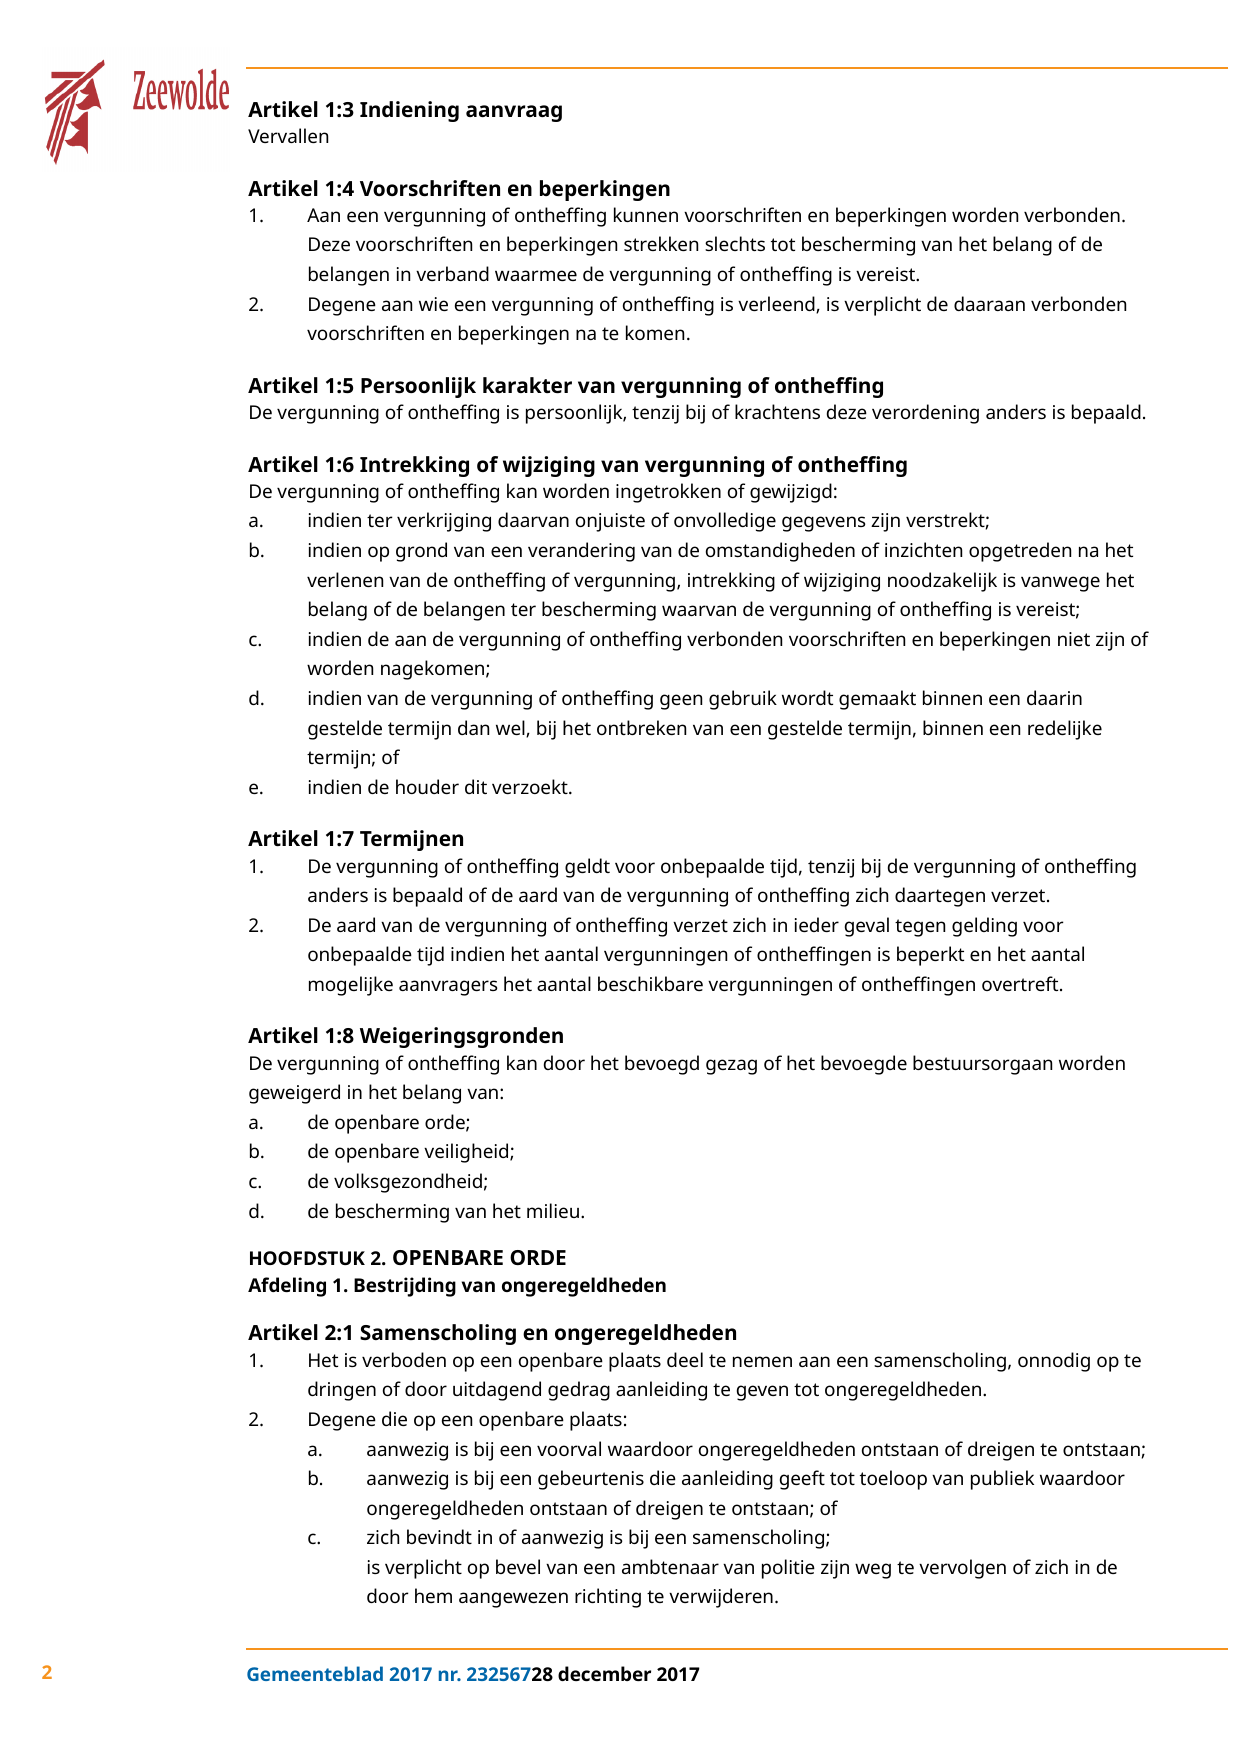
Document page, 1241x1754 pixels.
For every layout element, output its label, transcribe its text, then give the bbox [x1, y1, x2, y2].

list zich bevindt in of aanwezig is bij een samenscholing; [307, 1524, 1152, 1550]
text Artikel 1:7 Termijnen [248, 824, 1152, 853]
list indien de houder dit verzoekt. [248, 774, 1152, 800]
list de bescherming van het milieu. [248, 1198, 1152, 1224]
list Degene die op een openbare plaats: [248, 1406, 1152, 1432]
list Degene aan wie een vergunning of ontheffing is verleend, is verplicht de daaraan verbonden voorschriften en beperkingen na te komen. [248, 291, 1152, 346]
list de openbare orde; [248, 1109, 1152, 1135]
list aanwezig is bij een voorval waardoor ongeregeldheden ontstaan of dreigen te ontstaan; [307, 1436, 1152, 1461]
text Artikel 1:6 Intrekking of wijziging van vergunning of ontheffing [248, 450, 1152, 478]
text Artikel 1:5 Persoonlijk karakter van vergunning of ontheffing [248, 371, 1152, 399]
text De vergunning of ontheffing is persoonlijk, tenzij bij of krachtens deze verordening anders is bepaald. [248, 399, 1152, 425]
text Artikel 1:3 Indiening aanvraag [248, 95, 1152, 123]
list de volksgezondheid; [248, 1168, 1152, 1194]
text Afdeling 1. Bestrijding van ongeregeldheden [248, 1272, 1152, 1298]
text Artikel 1:4 Voorschriften en beperkingen [248, 174, 1152, 202]
list de openbare veiligheid; [248, 1139, 1152, 1164]
text De vergunning of ontheffing kan worden ingetrokken of gewijzigd: [248, 478, 1152, 504]
list indien ter verkrijging daarvan onjuiste of onvolledige gegevens zijn verstrekt; [248, 508, 1152, 533]
text Vervallen [248, 123, 1152, 149]
list De aard van de vergunning of ontheffing verzet zich in ieder geval tegen gelding voor onbepaalde tijd indien het aantal vergunningen of ontheffingen is beperkt en het aantal mogelijke aanvragers het aantal beschikbare vergunningen of ontheffingen overtreft. [248, 912, 1152, 997]
text De vergunning of ontheffing kan door het bevoegd gezag of het bevoegde bestuursorgaan worden geweigerd in het belang van: [248, 1050, 1152, 1105]
list Aan een vergunning of ontheffing kunnen voorschriften en beperkingen worden verbonden. Deze voorschriften en beperkingen strekken slechts tot bescherming van het belang of de belangen in verband waarmee de vergunning of ontheffing is vereist. [248, 202, 1152, 287]
text Artikel 2:1 Samenscholing en ongeregeldheden [248, 1318, 1152, 1347]
list Het is verboden op een openbare plaats deel te nemen aan een samenscholing, onnodig op te dringen of door uitdagend gedrag aanleiding te geven tot ongeregeldheden. [248, 1347, 1152, 1402]
list indien van de vergunning of ontheffing geen gebruik wordt gemaakt binnen een daarin gestelde termijn dan wel, bij het ontbreken van een gestelde termijn, binnen een redelijke termijn; of [248, 685, 1152, 770]
list indien de aan de vergunning of ontheffing verbonden voorschriften en beperkingen niet zijn of worden nagekomen; [248, 626, 1152, 681]
list indien op grond van een verandering van de omstandigheden of inzichten opgetreden na het verlenen van de ontheffing of vergunning, intrekking of wijziging noodzakelijk is vanwege het belang of de belangen ter bescherming waarvan de vergunning of ontheffing is vereist; [248, 537, 1152, 622]
text Artikel 1:8 Weigeringsgronden [248, 1022, 1152, 1050]
text HOOFDSTUK 2. OPENBARE ORDE [248, 1243, 1152, 1272]
list is verplicht op bevel van een ambtenaar van politie zijn weg te vervolgen of zich in de door hem aangewezen richting te verwijderen. [307, 1554, 1152, 1609]
list De vergunning of ontheffing geldt voor onbepaalde tijd, tenzij bij de vergunning of ontheffing anders is bepaald of de aard van de vergunning of ontheffing zich daartegen verzet. [248, 853, 1152, 908]
list aanwezig is bij een gebeurtenis die aanleiding geeft tot toeloop van publiek waardoor ongeregeldheden ontstaan of dreigen te ontstaan; of [307, 1465, 1152, 1521]
picture [41, 47, 231, 172]
